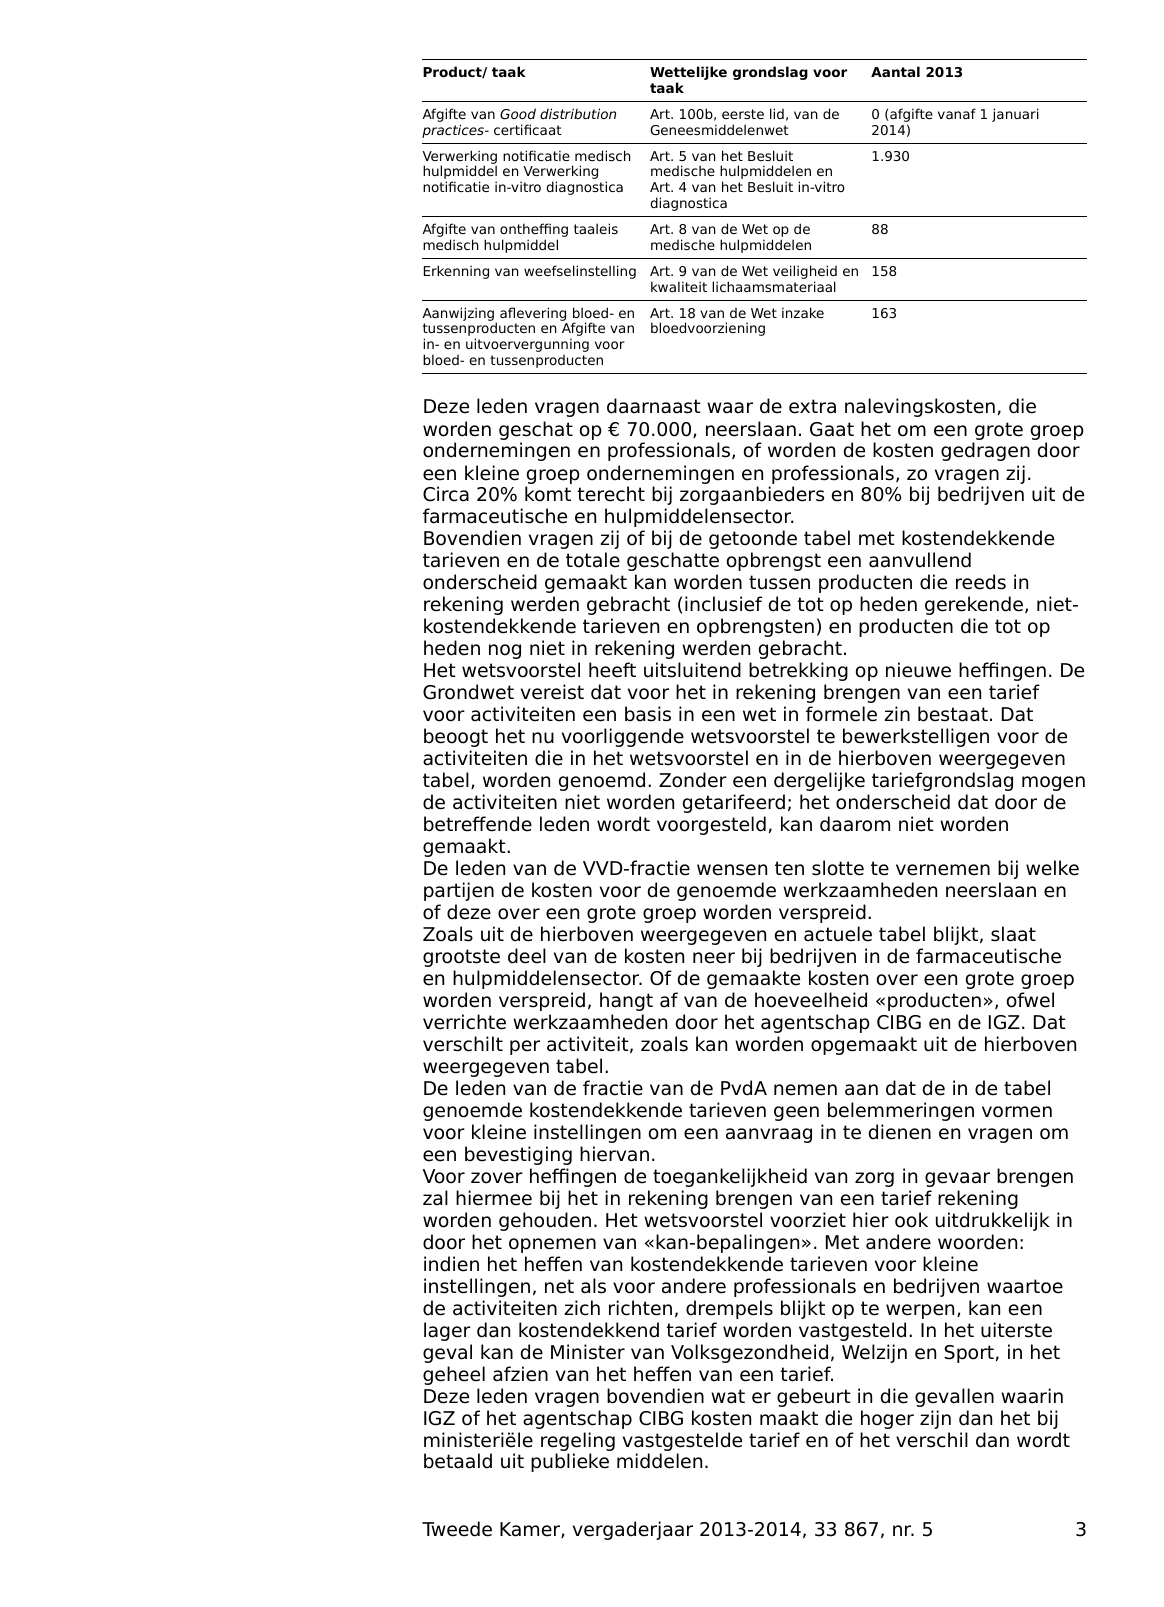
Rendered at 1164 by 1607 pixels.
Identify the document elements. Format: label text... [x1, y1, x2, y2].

text Zoals uit de hierboven weergegeven en actuele tabel blijkt, slaat grootste deel van de kosten neer bij bedrijven in de farmaceutische en hulpmiddelensector. Of de gemaakte kosten over een grote groep worden verspreid, hangt af van de hoeveelheid «producten», ofwel verrichte werkzaamheden door het agentschap CIBG en de IGZ. Dat verschilt per activiteit, zoals kan worden opgemaakt uit de hierboven weergegeven tabel. [422, 924, 1087, 1078]
table_cell Aanwijzing aflevering bloed- en tussenproducten en Afgifte van in- en uitvoervergunning voor bloed- en tussenproducten [422, 301, 644, 373]
table_cell Art. 9 van de Wet veiligheid en kwaliteit lichaamsmateriaal [644, 259, 865, 300]
table_cell 163 [865, 301, 1087, 373]
table_header Aantal 2013 [865, 60, 1087, 101]
table_cell 158 [865, 259, 1087, 300]
table_cell 88 [865, 217, 1087, 258]
table_header Wettelijke grondslag voor taak [644, 60, 865, 101]
text De leden van de VVD-fractie wensen ten slotte te vernemen bij welke partijen de kosten voor de genoemde werkzaamheden neerslaan en of deze over een grote groep worden verspreid. [422, 858, 1087, 924]
text Circa 20% komt terecht bij zorgaanbieders en 80% bij bedrijven uit de farmaceutische en hulpmiddelensector. [422, 484, 1087, 528]
table_cell Art. 8 van de Wet op de medische hulpmiddelen [644, 217, 865, 258]
table_cell Art. 18 van de Wet inzake bloedvoorziening [644, 301, 865, 373]
table_cell 1.930 [865, 144, 1087, 216]
text Bovendien vragen zij of bij de getoonde tabel met kostendekkende tarieven en de totale geschatte opbrengst een aanvullend onderscheid gemaakt kan worden tussen producten die reeds in rekening werden gebracht (inclusief de tot op heden gerekende, niet-kostendekkende tarieven en opbrengsten) en producten die tot op heden nog niet in rekening werden gebracht. [422, 528, 1087, 660]
table_cell Afgifte van ontheffing taaleis medisch hulpmiddel [422, 217, 644, 258]
text Deze leden vragen daarnaast waar de extra nalevingskosten, die worden geschat op € 70.000, neerslaan. Gaat het om een grote groep ondernemingen en professionals, of worden de kosten gedragen door een kleine groep ondernemingen en professionals, zo vragen zij. [422, 396, 1087, 484]
table_cell Erkenning van weefselinstelling [422, 259, 644, 300]
table_cell Afgifte van Good distribution practices- certificaat [422, 102, 644, 143]
text De leden van de fractie van de PvdA nemen aan dat de in de tabel genoemde kostendekkende tarieven geen belemmeringen vormen voor kleine instellingen om een aanvraag in te dienen en vragen om een bevestiging hiervan. [422, 1078, 1087, 1166]
table_cell Art. 5 van het Besluit medische hulpmiddelen en Art. 4 van het Besluit in-vitro diagnostica [644, 144, 865, 216]
table_header Product/ taak [422, 60, 644, 101]
text Deze leden vragen bovendien wat er gebeurt in die gevallen waarin IGZ of het agentschap CIBG kosten maakt die hoger zijn dan het bij ministeriële regeling vastgestelde tarief en of het verschil dan wordt betaald uit publieke middelen. [422, 1386, 1087, 1473]
text Het wetsvoorstel heeft uitsluitend betrekking op nieuwe heffingen. De Grondwet vereist dat voor het in rekening brengen van een tarief voor activiteiten een basis in een wet in formele zin bestaat. Dat beoogt het nu voorliggende wetsvoorstel te bewerkstelligen voor de activiteiten die in het wetsvoorstel en in de hierboven weergegeven tabel, worden genoemd. Zonder een dergelijke tariefgrondslag mogen de activiteiten niet worden getarifeerd; het onderscheid dat door de betreffende leden wordt voorgesteld, kan daarom niet worden gemaakt. [422, 660, 1087, 858]
table_cell 0 (afgifte vanaf 1 januari 2014) [865, 102, 1087, 143]
text Voor zover heffingen de toegankelijkheid van zorg in gevaar brengen zal hiermee bij het in rekening brengen van een tarief rekening worden gehouden. Het wetsvoorstel voorziet hier ook uitdrukkelijk in door het opnemen van «kan-bepalingen». Met andere woorden: indien het heffen van kostendekkende tarieven voor kleine instellingen, net als voor andere professionals en bedrijven waartoe de activiteiten zich richten, drempels blijkt op te werpen, kan een lager dan kostendekkend tarief worden vastgesteld. In het uiterste geval kan de Minister van Volksgezondheid, Welzijn en Sport, in het geheel afzien van het heffen van een tarief. [422, 1166, 1087, 1386]
table_cell Art. 100b, eerste lid, van de Geneesmiddelenwet [644, 102, 865, 143]
table_cell Verwerking notificatie medisch hulpmiddel en Verwerking notificatie in-vitro diagnostica [422, 144, 644, 216]
